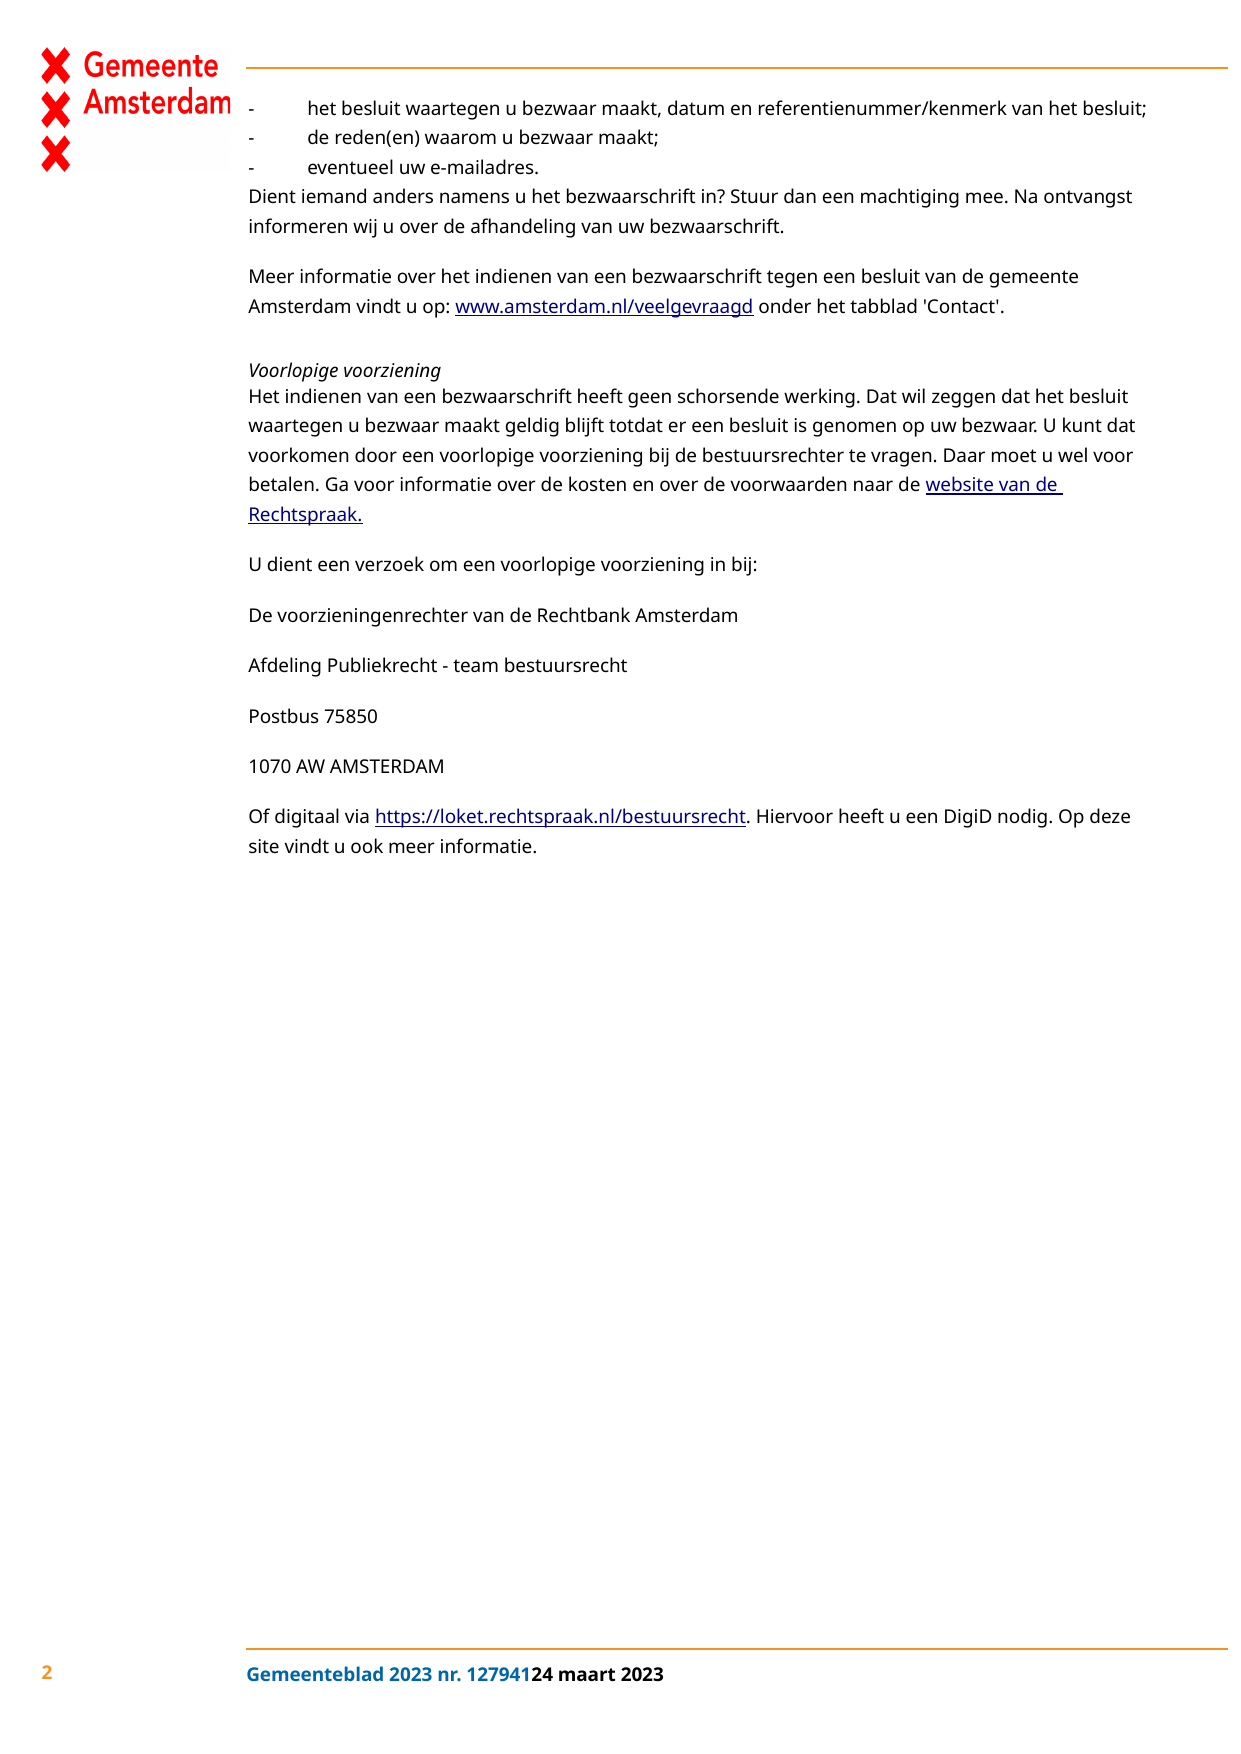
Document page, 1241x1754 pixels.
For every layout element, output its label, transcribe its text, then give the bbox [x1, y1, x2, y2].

text Het indienen van een bezwaarschrift heeft geen schorsende werking. Dat wil zeggen dat het besluit waartegen u bezwaar maakt geldig blijft totdat er een besluit is genomen op uw bezwaar. U kunt dat voorkomen door een voorlopige voorziening bij de bestuursrechter te vragen. Daar moet u wel voor betalen. Ga voor informatie over de kosten en over de voorwaarden naar de website van de Rechtspraak. [248, 383, 1152, 527]
text Dient iemand anders namens u het bezwaarschrift in? Stuur dan een machtiging mee. Na ontvangst informeren wij u over de afhandeling van uw bezwaarschrift. [248, 183, 1152, 239]
text Afdeling Publiekrecht - team bestuursrecht [248, 652, 1152, 678]
picture [41, 47, 231, 172]
text Postbus 75850 [248, 703, 1152, 728]
text 1070 AW AMSTERDAM [248, 753, 1152, 779]
text Meer informatie over het indienen van een bezwaarschrift tegen een besluit van de gemeente Amsterdam vindt u op: www.amsterdam.nl/veelgevraagd onder het tabblad 'Contact'. [248, 263, 1152, 319]
text U dient een verzoek om een voorlopige voorziening in bij: [248, 552, 1152, 577]
text De voorzieningenrechter van de Rechtbank Amsterdam [248, 602, 1152, 628]
list de reden(en) waarom u bezwaar maakt; [248, 124, 1152, 150]
list eventueel uw e-mailadres. [248, 154, 1152, 180]
text Of digitaal via https://loket.rechtspraak.nl/bestuursrecht. Hiervoor heeft u een DigiD nodig. Op deze site vindt u ook meer informatie. [248, 804, 1152, 859]
text Voorlopige voorziening [248, 357, 1152, 383]
list het besluit waartegen u bezwaar maakt, datum en referentienummer/kenmerk van het besluit; [248, 95, 1152, 121]
